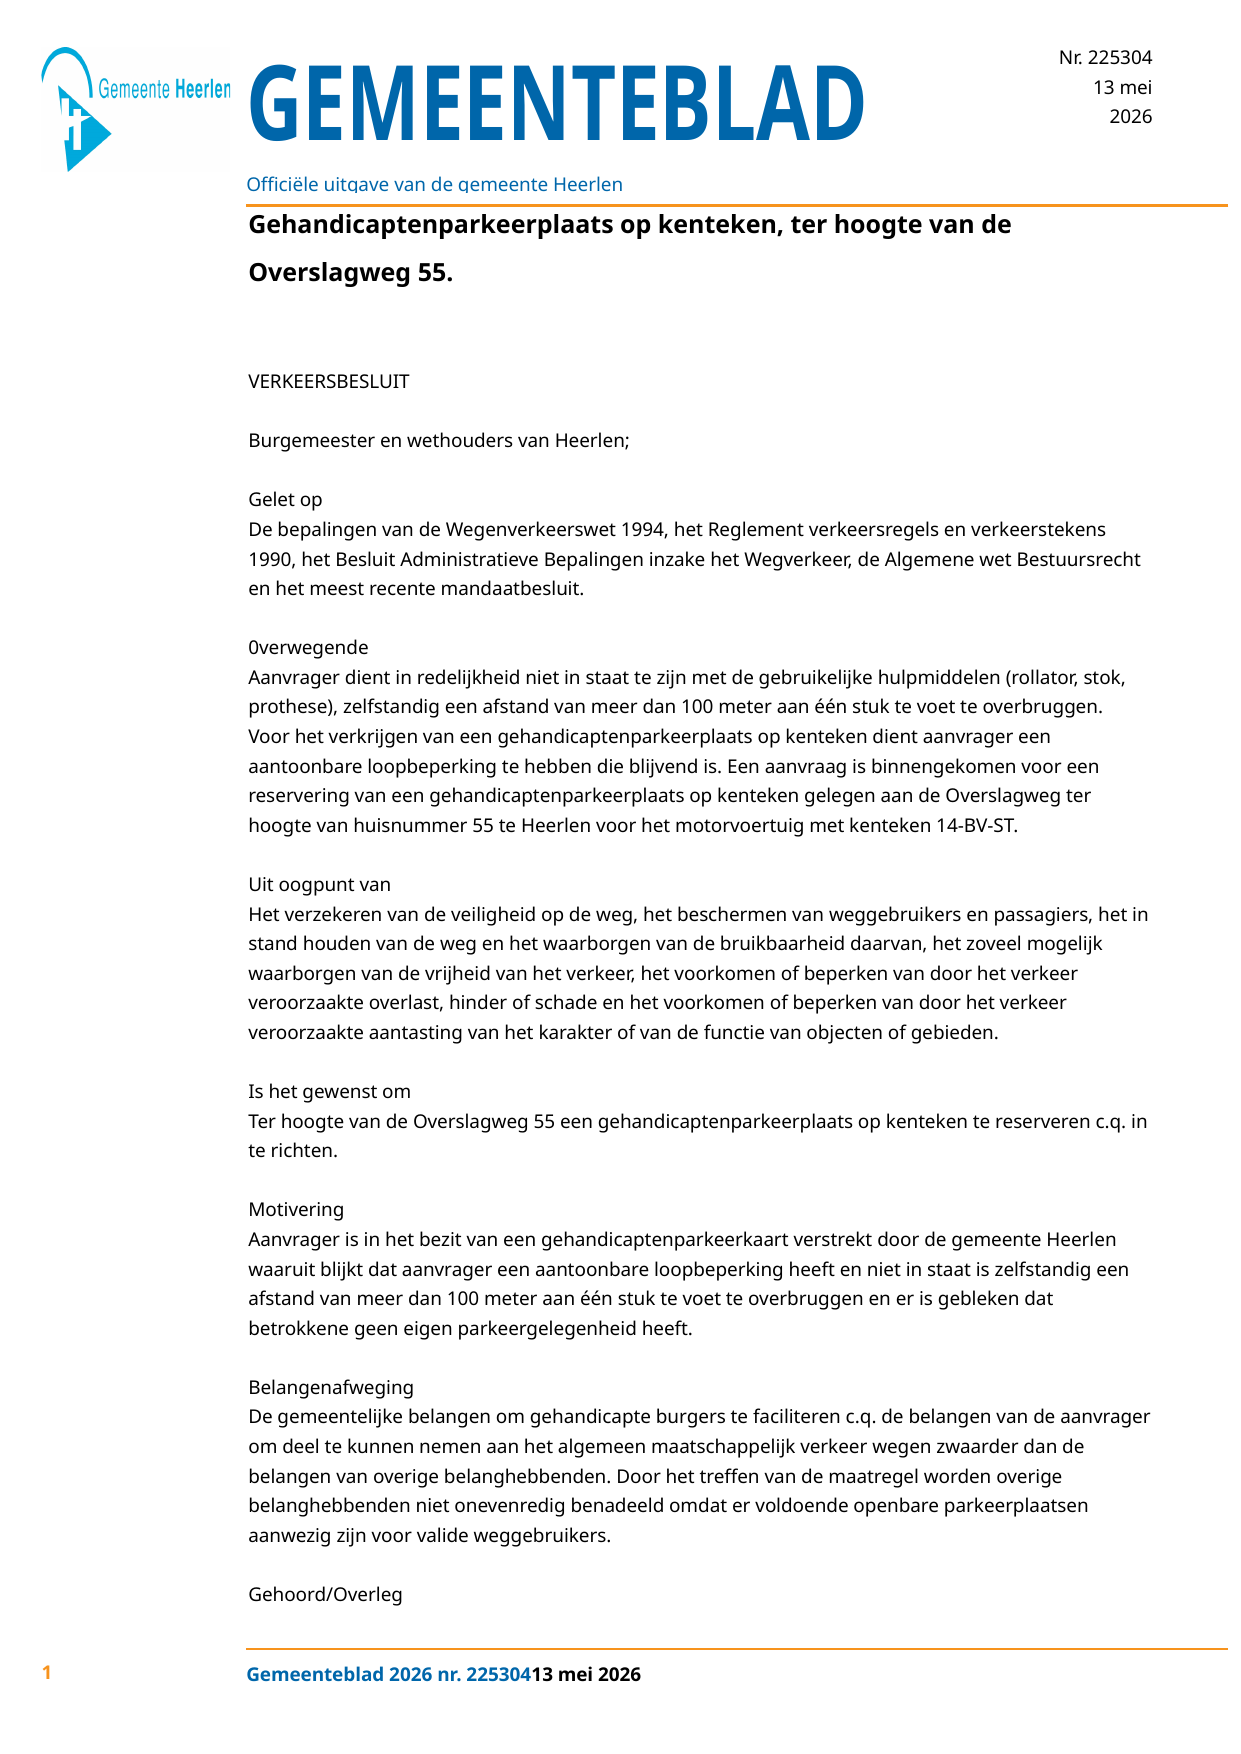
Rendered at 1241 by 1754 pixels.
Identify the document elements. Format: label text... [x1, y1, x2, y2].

text Motivering [248, 1197, 1152, 1222]
text Belangenafweging [248, 1374, 1152, 1400]
text Aanvrager dient in redelijkheid niet in staat te zijn met de gebruikelijke hulpmiddelen (rollator, stok, prothese), zelfstandig een afstand van meer dan 100 meter aan één stuk te voet te overbruggen. [248, 664, 1152, 719]
text VERKEERSBESLUIT [248, 368, 1152, 394]
text Gehandicaptenparkeerplaats op kenteken, ter hoogte van de Overslagweg 55. [248, 207, 1152, 288]
text Het verzekeren van de veiligheid op de weg, het beschermen van weggebruikers en passagiers, het in stand houden van de weg en het waarborgen van de bruikbaarheid daarvan, het zoveel mogelijk waarborgen van de vrijheid van het verkeer, het voorkomen of beperken van door het verkeer veroorzaakte overlast, hinder of schade en het voorkomen of beperken van door het verkeer veroorzaakte aantasting van het karakter of van de functie van objecten of gebieden. [248, 901, 1152, 1045]
text De bepalingen van de Wegenverkeerswet 1994, het Reglement verkeersregels en verkeerstekens 1990, het Besluit Administratieve Bepalingen inzake het Wegverkeer, de Algemene wet Bestuursrecht en het meest recente mandaatbesluit. [248, 516, 1152, 601]
text Uit oogpunt van [248, 871, 1152, 897]
picture [41, 47, 59, 70]
text Gehoord/Overleg [248, 1581, 1152, 1607]
text Voor het verkrijgen van een gehandicaptenparkeerplaats op kenteken dient aanvrager een aantoonbare loopbeperking te hebben die blijvend is. Een aanvraag is binnengekomen voor een reservering van een gehandicaptenparkeerplaats op kenteken gelegen aan de Overslagweg ter hoogte van huisnummer 55 te Heerlen voor het motorvoertuig met kenteken 14-BV-ST. [248, 723, 1152, 838]
text Ter hoogte van de Overslagweg 55 een gehandicaptenparkeerplaats op kenteken te reserveren c.q. in te richten. [248, 1108, 1152, 1163]
text 0verwegende [248, 634, 1152, 660]
text Is het gewenst om [248, 1078, 1152, 1104]
picture [41, 47, 231, 172]
text Burgemeester en wethouders van Heerlen; [248, 427, 1152, 453]
text De gemeentelijke belangen om gehandicapte burgers te faciliteren c.q. de belangen van de aanvrager om deel te kunnen nemen aan het algemeen maatschappelijk verkeer wegen zwaarder dan de belangen van overige belanghebbenden. Door het treffen van de maatregel worden overige belanghebbenden niet onevenredig benadeeld omdat er voldoende openbare parkeerplaatsen aanwezig zijn voor valide weggebruikers. [248, 1404, 1152, 1548]
text Aanvrager is in het bezit van een gehandicaptenparkeerkaart verstrekt door de gemeente Heerlen waaruit blijkt dat aanvrager een aantoonbare loopbeperking heeft en niet in staat is zelfstandig een afstand van meer dan 100 meter aan één stuk te voet te overbruggen en er is gebleken dat betrokkene geen eigen parkeergelegenheid heeft. [248, 1226, 1152, 1341]
text Gelet op [248, 487, 1152, 512]
